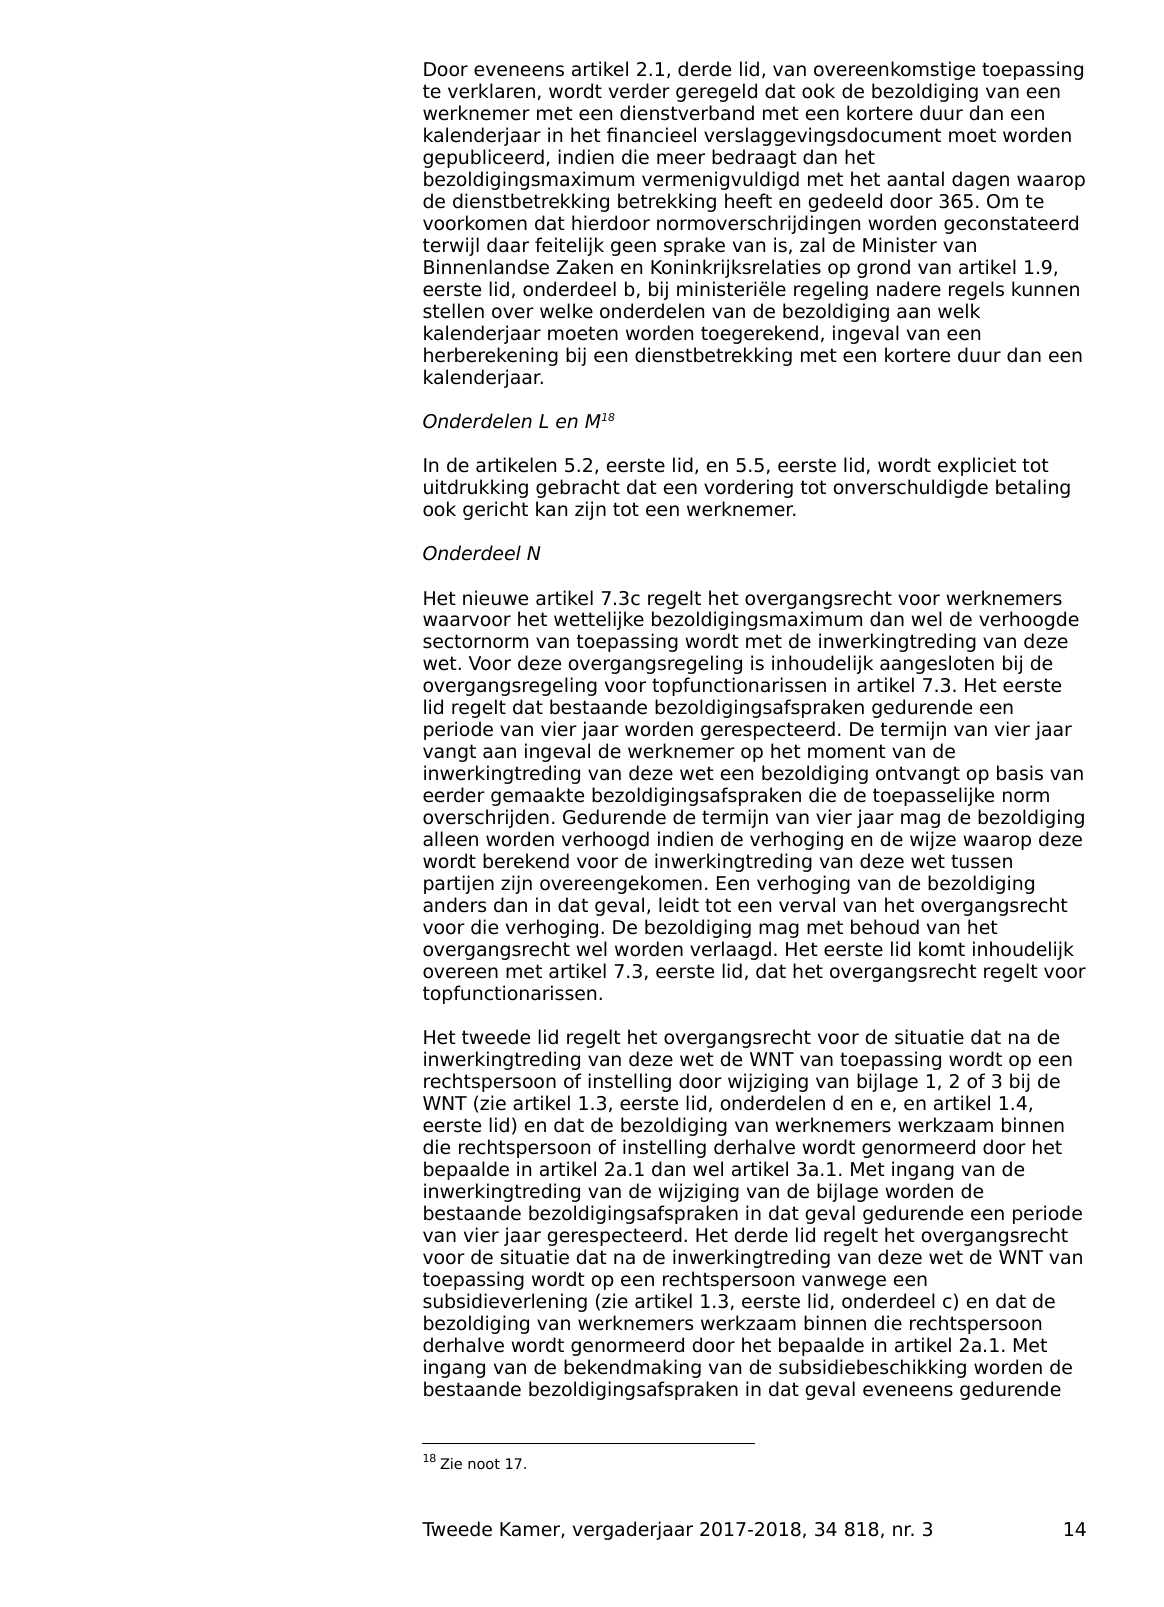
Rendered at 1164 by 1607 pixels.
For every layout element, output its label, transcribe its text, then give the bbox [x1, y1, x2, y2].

subtitle Onderdeel N [422, 543, 1087, 565]
text Het tweede lid regelt het overgangsrecht voor de situatie dat na de inwerkingtreding van deze wet de WNT van toepassing wordt op een rechtspersoon of instelling door wijziging van bijlage 1, 2 of 3 bij de WNT (zie artikel 1.3, eerste lid, onderdelen d en e, en artikel 1.4, eerste lid) en dat de bezoldiging van werknemers werkzaam binnen die rechtspersoon of instelling derhalve wordt genormeerd door het bepaalde in artikel 2a.1 dan wel artikel 3a.1. Met ingang van de inwerkingtreding van de wijziging van de bijlage worden de bestaande bezoldigingsafspraken in dat geval gedurende een periode van vier jaar gerespecteerd. Het derde lid regelt het overgangsrecht voor de situatie dat na de inwerkingtreding van deze wet de WNT van toepassing wordt op een rechtspersoon vanwege een subsidieverlening (zie artikel 1.3, eerste lid, onderdeel c) en dat de bezoldiging van werknemers werkzaam binnen die rechtspersoon derhalve wordt genormeerd door het bepaalde in artikel 2a.1. Met ingang van de bekendmaking van de subsidiebeschikking worden de bestaande bezoldigingsafspraken in dat geval eveneens gedurende [422, 1027, 1087, 1401]
text Door eveneens artikel 2.1, derde lid, van overeenkomstige toepassing te verklaren, wordt verder geregeld dat ook de bezoldiging van een werknemer met een dienstverband met een kortere duur dan een kalenderjaar in het financieel verslaggevingsdocument moet worden gepubliceerd, indien die meer bedraagt dan het bezoldigingsmaximum vermenigvuldigd met het aantal dagen waarop de dienstbetrekking betrekking heeft en gedeeld door 365. Om te voorkomen dat hierdoor normoverschrijdingen worden geconstateerd terwijl daar feitelijk geen sprake van is, zal de Minister van Binnenlandse Zaken en Koninkrijksrelaties op grond van artikel 1.9, eerste lid, onderdeel b, bij ministeriële regeling nadere regels kunnen stellen over welke onderdelen van de bezoldiging aan welk kalenderjaar moeten worden toegerekend, ingeval van een herberekening bij een dienstbetrekking met een kortere duur dan een kalenderjaar. [422, 59, 1087, 389]
subtitle Onderdelen L en M [422, 411, 1087, 433]
text Het nieuwe artikel 7.3c regelt het overgangsrecht voor werknemers waarvoor het wettelijke bezoldigingsmaximum dan wel de verhoogde sectornorm van toepassing wordt met de inwerkingtreding van deze wet. Voor deze overgangsregeling is inhoudelijk aangesloten bij de overgangsregeling voor topfunctionarissen in artikel 7.3. Het eerste lid regelt dat bestaande bezoldigingsafspraken gedurende een periode van vier jaar worden gerespecteerd. De termijn van vier jaar vangt aan ingeval de werknemer op het moment van de inwerkingtreding van deze wet een bezoldiging ontvangt op basis van eerder gemaakte bezoldigingsafspraken die de toepasselijke norm overschrijden. Gedurende de termijn van vier jaar mag de bezoldiging alleen worden verhoogd indien de verhoging en de wijze waarop deze wordt berekend voor de inwerkingtreding van deze wet tussen partijen zijn overeengekomen. Een verhoging van de bezoldiging anders dan in dat geval, leidt tot een verval van het overgangsrecht voor die verhoging. De bezoldiging mag met behoud van het overgangsrecht wel worden verlaagd. Het eerste lid komt inhoudelijk overeen met artikel 7.3, eerste lid, dat het overgangsrecht regelt voor topfunctionarissen. [422, 587, 1087, 1005]
text In de artikelen 5.2, eerste lid, en 5.5, eerste lid, wordt expliciet tot uitdrukking gebracht dat een vordering tot onverschuldigde betaling ook gericht kan zijn tot een werknemer. [422, 455, 1087, 521]
text Zie noot 17. [422, 1452, 1087, 1474]
